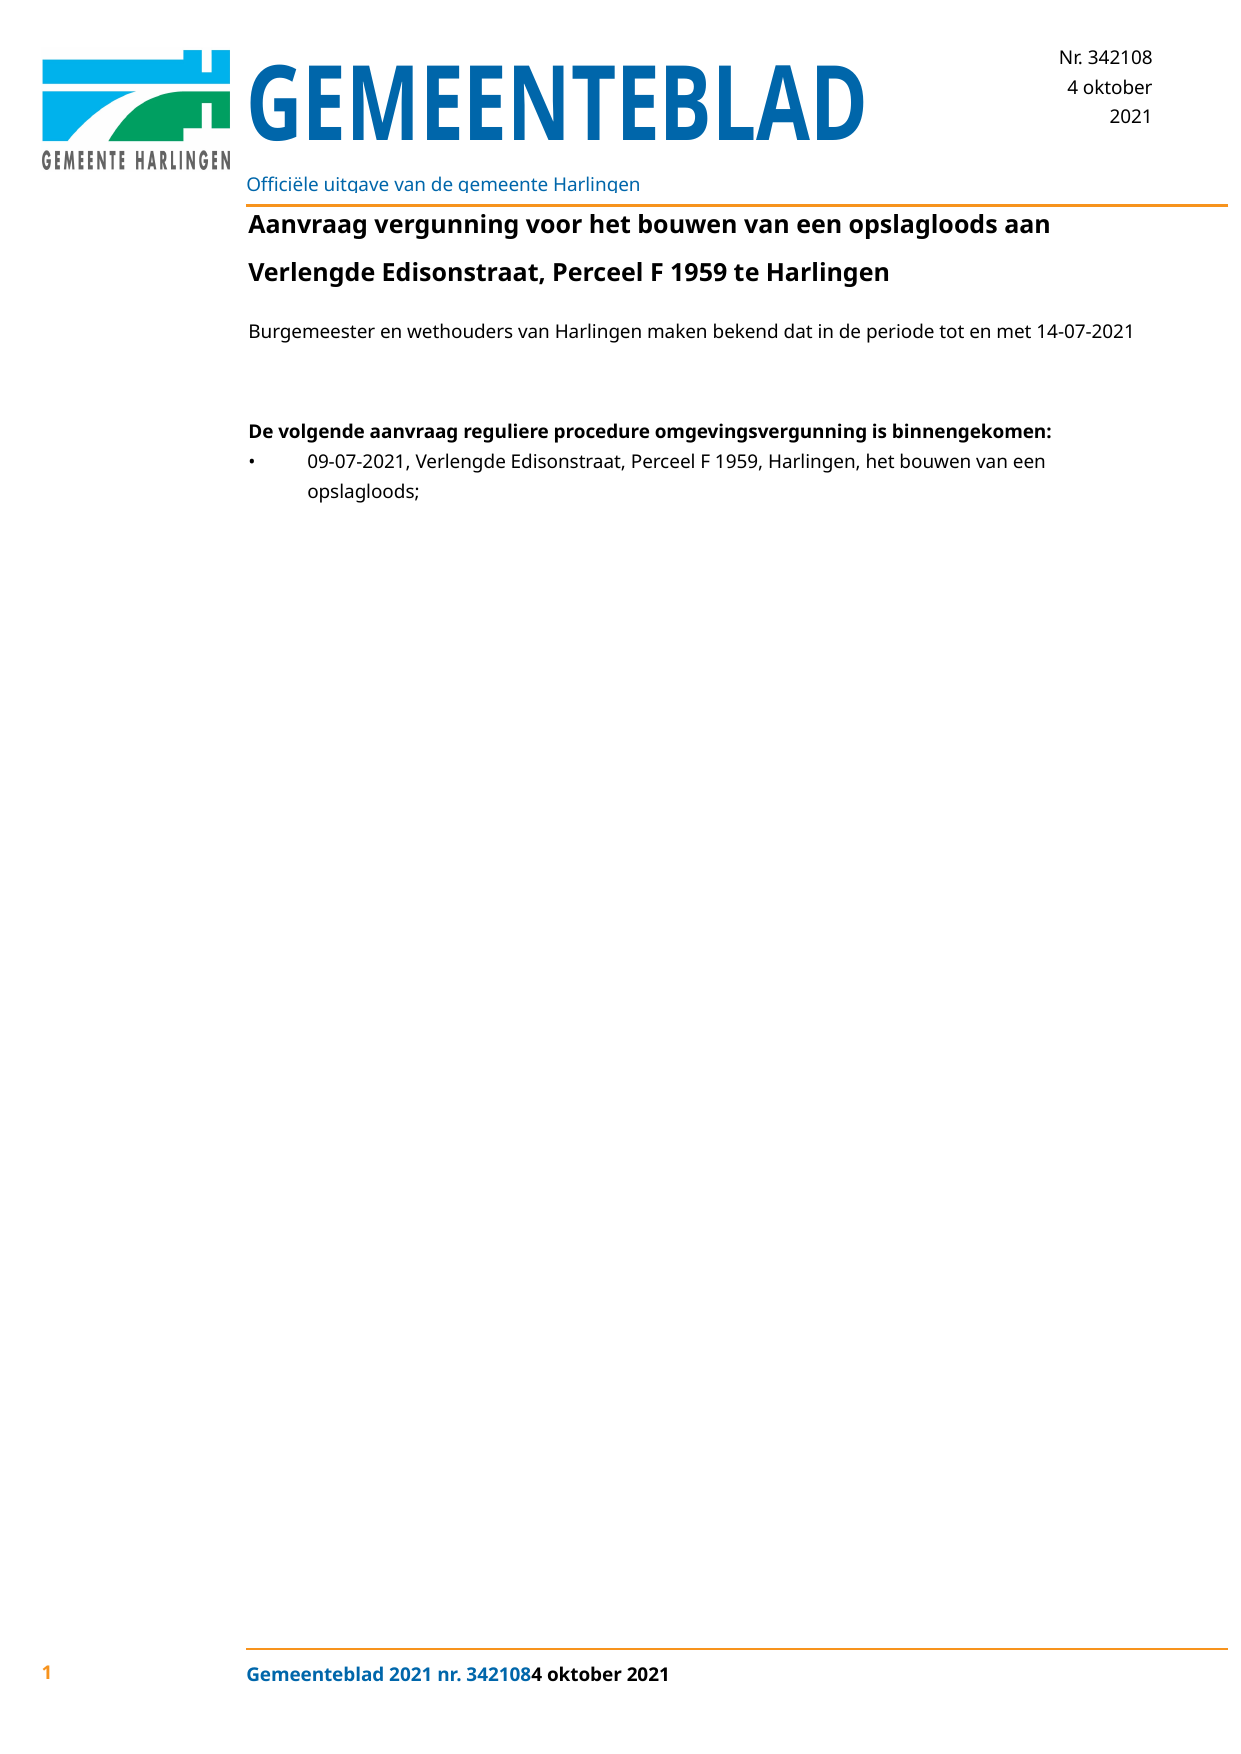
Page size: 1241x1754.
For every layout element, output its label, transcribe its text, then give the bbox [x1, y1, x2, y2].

text Burgemeester en wethouders van Harlingen maken bekend dat in de periode tot en met 14-07-2021 [248, 318, 1152, 344]
list 09-07-2021, Verlengde Edisonstraat, Perceel F 1959, Harlingen, het bouwen van een opslagloods; [248, 448, 1152, 504]
text De volgende aanvraag reguliere procedure omgevingsvergunning is binnengekomen: [248, 419, 1152, 444]
picture [41, 47, 231, 172]
text Aanvraag vergunning voor het bouwen van een opslagloods aan Verlengde Edisonstraat, Perceel F 1959 te Harlingen [248, 207, 1152, 288]
